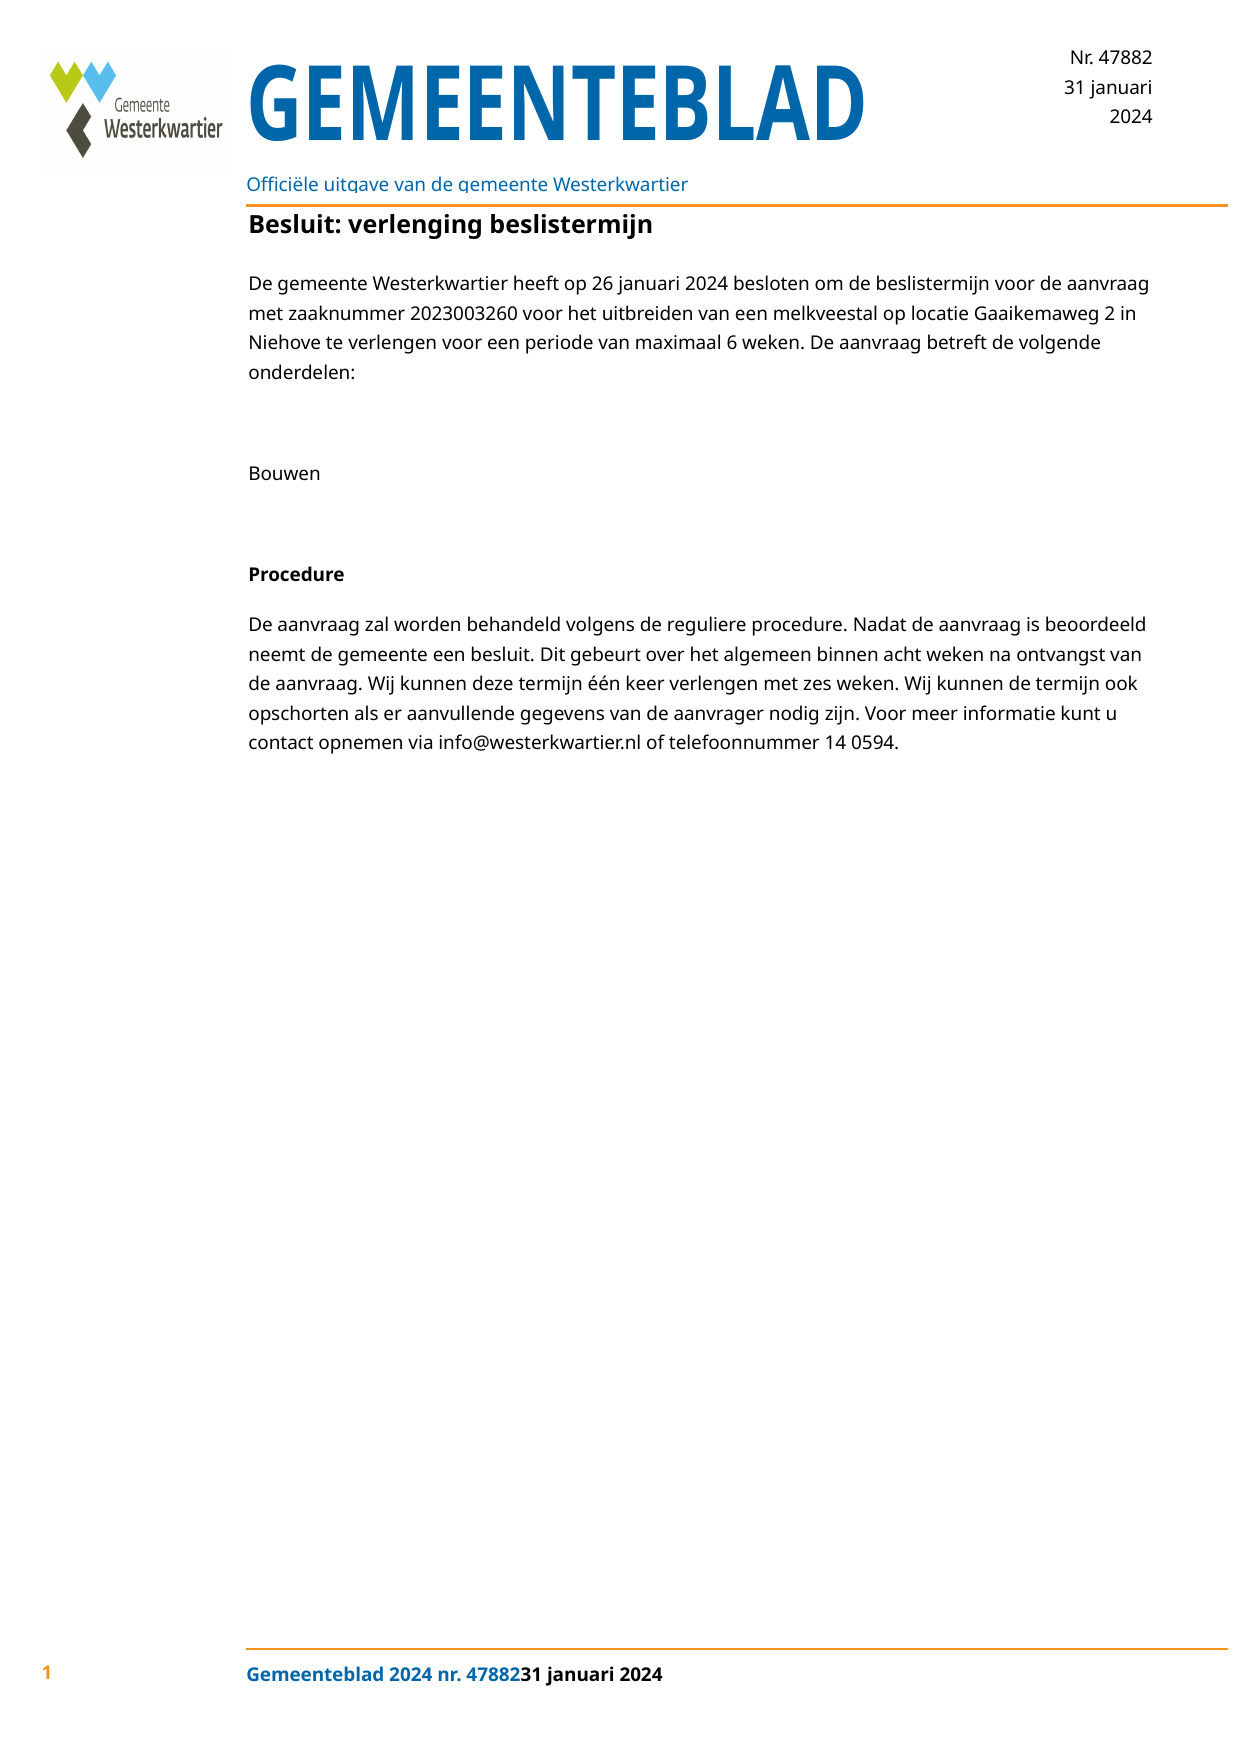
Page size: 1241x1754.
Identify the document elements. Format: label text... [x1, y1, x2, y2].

text De aanvraag zal worden behandeld volgens de reguliere procedure. Nadat de aanvraag is beoordeeld neemt de gemeente een besluit. Dit gebeurt over het algemeen binnen acht weken na ontvangst van de aanvraag. Wij kunnen deze termijn één keer verlengen met zes weken. Wij kunnen de termijn ook opschorten als er aanvullende gegevens van de aanvrager nodig zijn. Voor meer informatie kunt u contact opnemen via info@westerkwartier.nl of telefoonnummer 14 0594. [248, 611, 1152, 755]
text Bouwen [248, 460, 1152, 486]
text Besluit: verlenging beslistermijn [248, 207, 1152, 241]
text De gemeente Westerkwartier heeft op 26 januari 2024 besloten om de beslistermijn voor de aanvraag met zaaknummer 2023003260 voor het uitbreiden van een melkveestal op locatie Gaaikemaweg 2 in Niehove te verlengen voor een periode van maximaal 6 weken. De aanvraag betreft de volgende onderdelen: [248, 270, 1152, 385]
picture [41, 47, 231, 172]
text Procedure [248, 561, 1152, 586]
